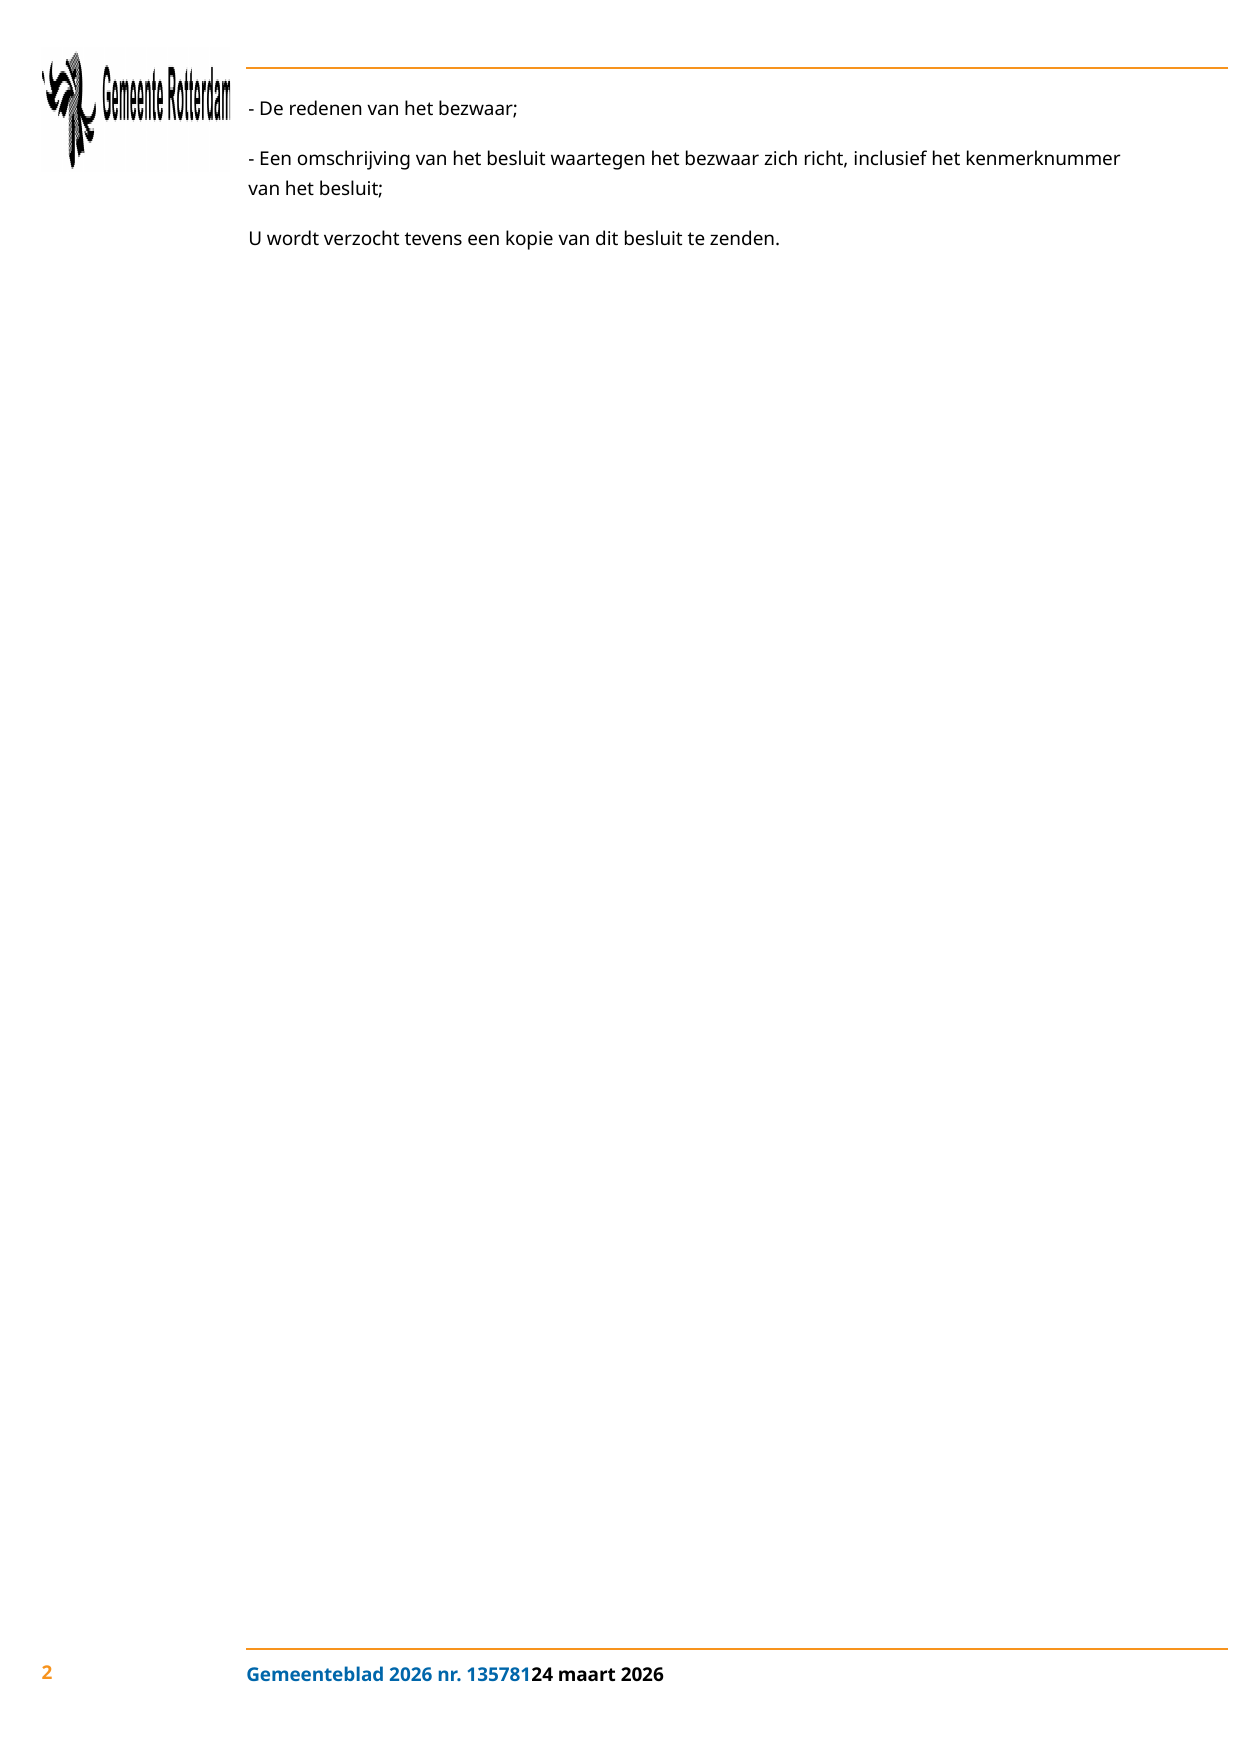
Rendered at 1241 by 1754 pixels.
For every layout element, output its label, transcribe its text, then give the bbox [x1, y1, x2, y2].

text - De redenen van het bezwaar; [248, 95, 1152, 121]
picture [41, 47, 231, 172]
text - Een omschrijving van het besluit waartegen het bezwaar zich richt, inclusief het kenmerknummer van het besluit; [248, 145, 1152, 201]
text U wordt verzocht tevens een kopie van dit besluit te zenden. [248, 225, 1152, 251]
